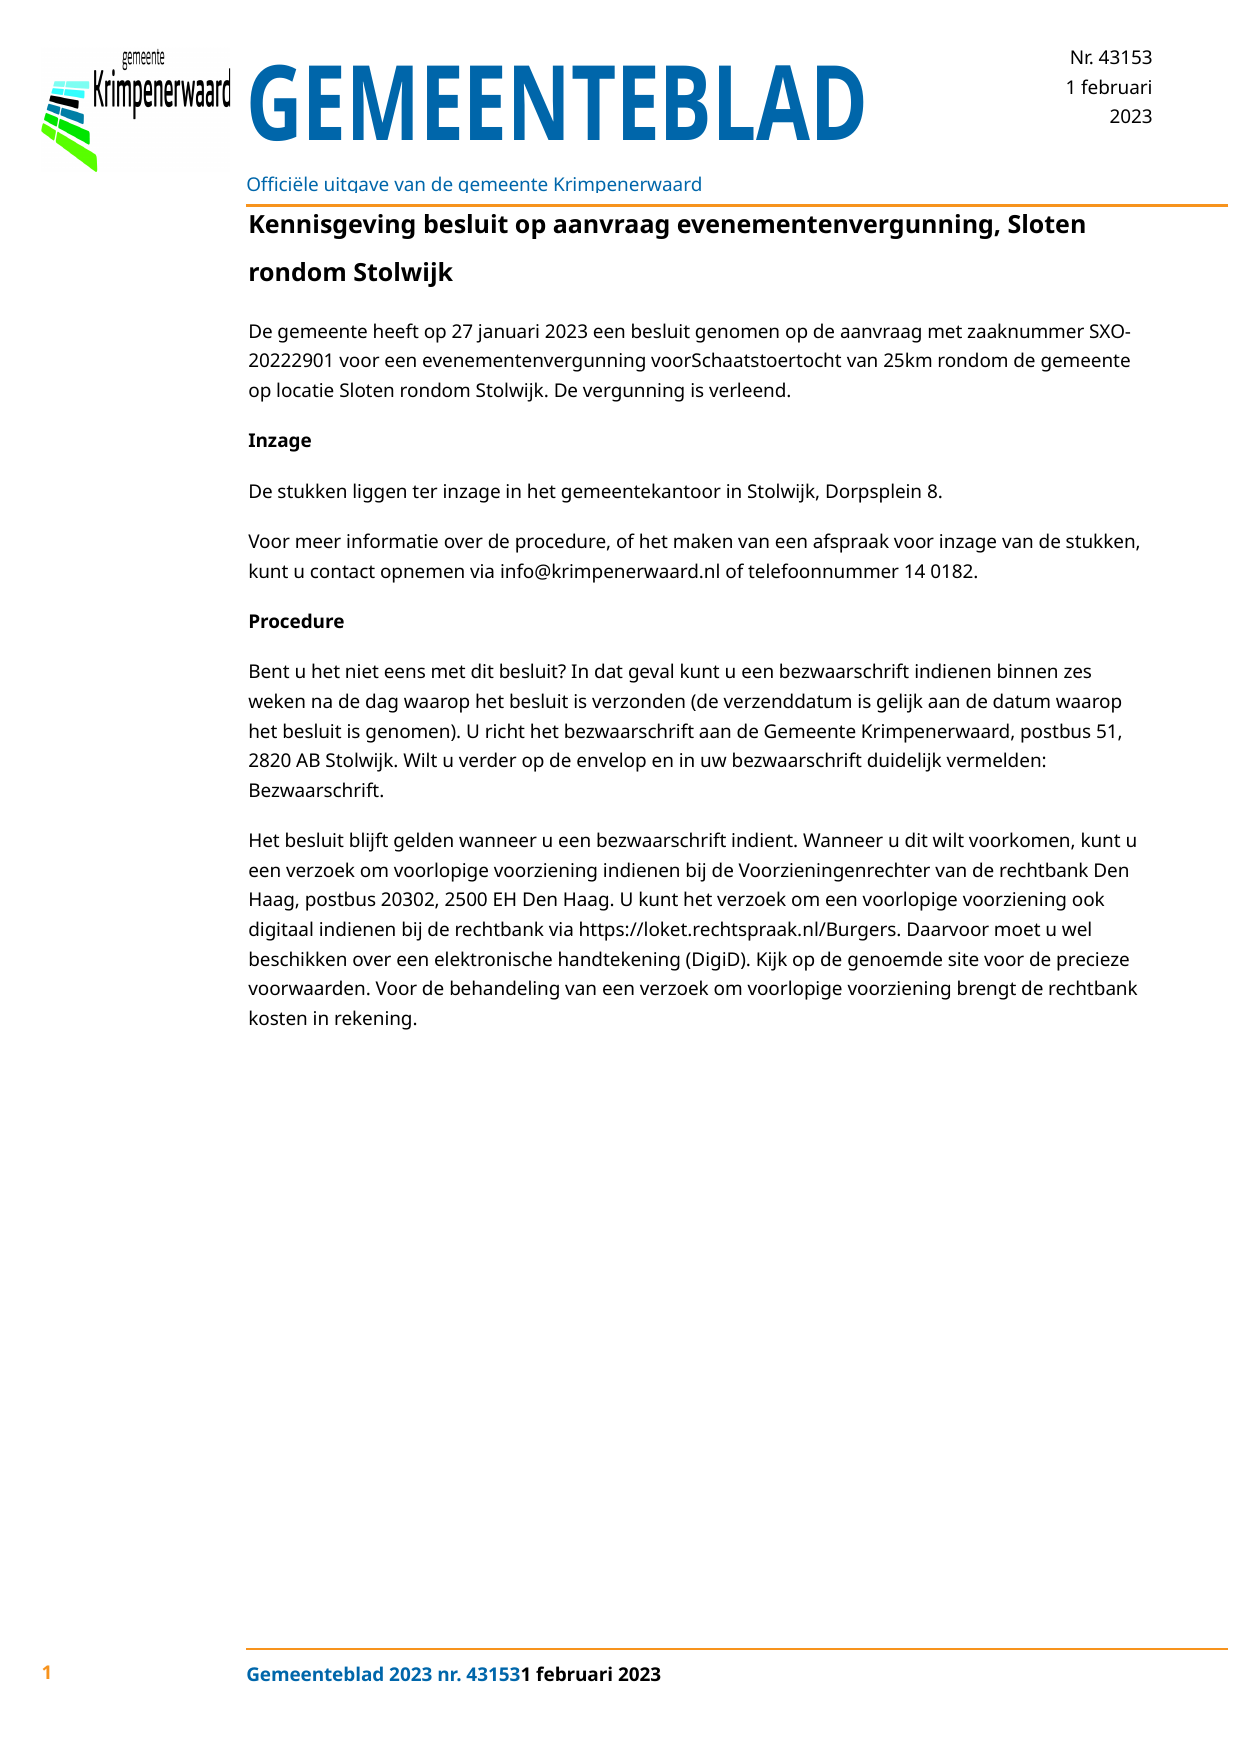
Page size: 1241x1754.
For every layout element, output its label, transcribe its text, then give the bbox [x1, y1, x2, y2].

text Procedure [248, 608, 1152, 634]
text Inzage [248, 427, 1152, 453]
text Het besluit blijft gelden wanneer u een bezwaarschrift indient. Wanneer u dit wilt voorkomen, kunt u een verzoek om voorlopige voorziening indienen bij de Voorzieningenrechter van de rechtbank Den Haag, postbus 20302, 2500 EH Den Haag. U kunt het verzoek om een voorlopige voorziening ook digitaal indienen bij de rechtbank via https://loket.rechtspraak.nl/Burgers. Daarvoor moet u wel beschikken over een elektronische handtekening (DigiD). Kijk op de genoemde site voor de precieze voorwaarden. Voor de behandeling van een verzoek om voorlopige voorziening brengt de rechtbank kosten in rekening. [248, 827, 1152, 1031]
text Kennisgeving besluit op aanvraag evenementenvergunning, Sloten rondom Stolwijk [248, 207, 1152, 288]
text Bent u het niet eens met dit besluit? In dat geval kunt u een bezwaarschrift indienen binnen zes weken na de dag waarop het besluit is verzonden (de verzenddatum is gelijk aan de datum waarop het besluit is genomen). U richt het bezwaarschrift aan de Gemeente Krimpenerwaard, postbus 51, 2820 AB Stolwijk. Wilt u verder op de envelop en in uw bezwaarschrift duidelijk vermelden: Bezwaarschrift. [248, 659, 1152, 803]
text De stukken liggen ter inzage in het gemeentekantoor in Stolwijk, Dorpsplein 8. [248, 478, 1152, 504]
picture [41, 47, 231, 172]
text De gemeente heeft op 27 januari 2023 een besluit genomen op de aanvraag met zaaknummer SXO-20222901 voor een evenementenvergunning voorSchaatstoertocht van 25km rondom de gemeente op locatie Sloten rondom Stolwijk. De vergunning is verleend. [248, 318, 1152, 403]
text Voor meer informatie over de procedure, of het maken van een afspraak voor inzage van de stukken, kunt u contact opnemen via info@krimpenerwaard.nl of telefoonnummer 14 0182. [248, 528, 1152, 584]
